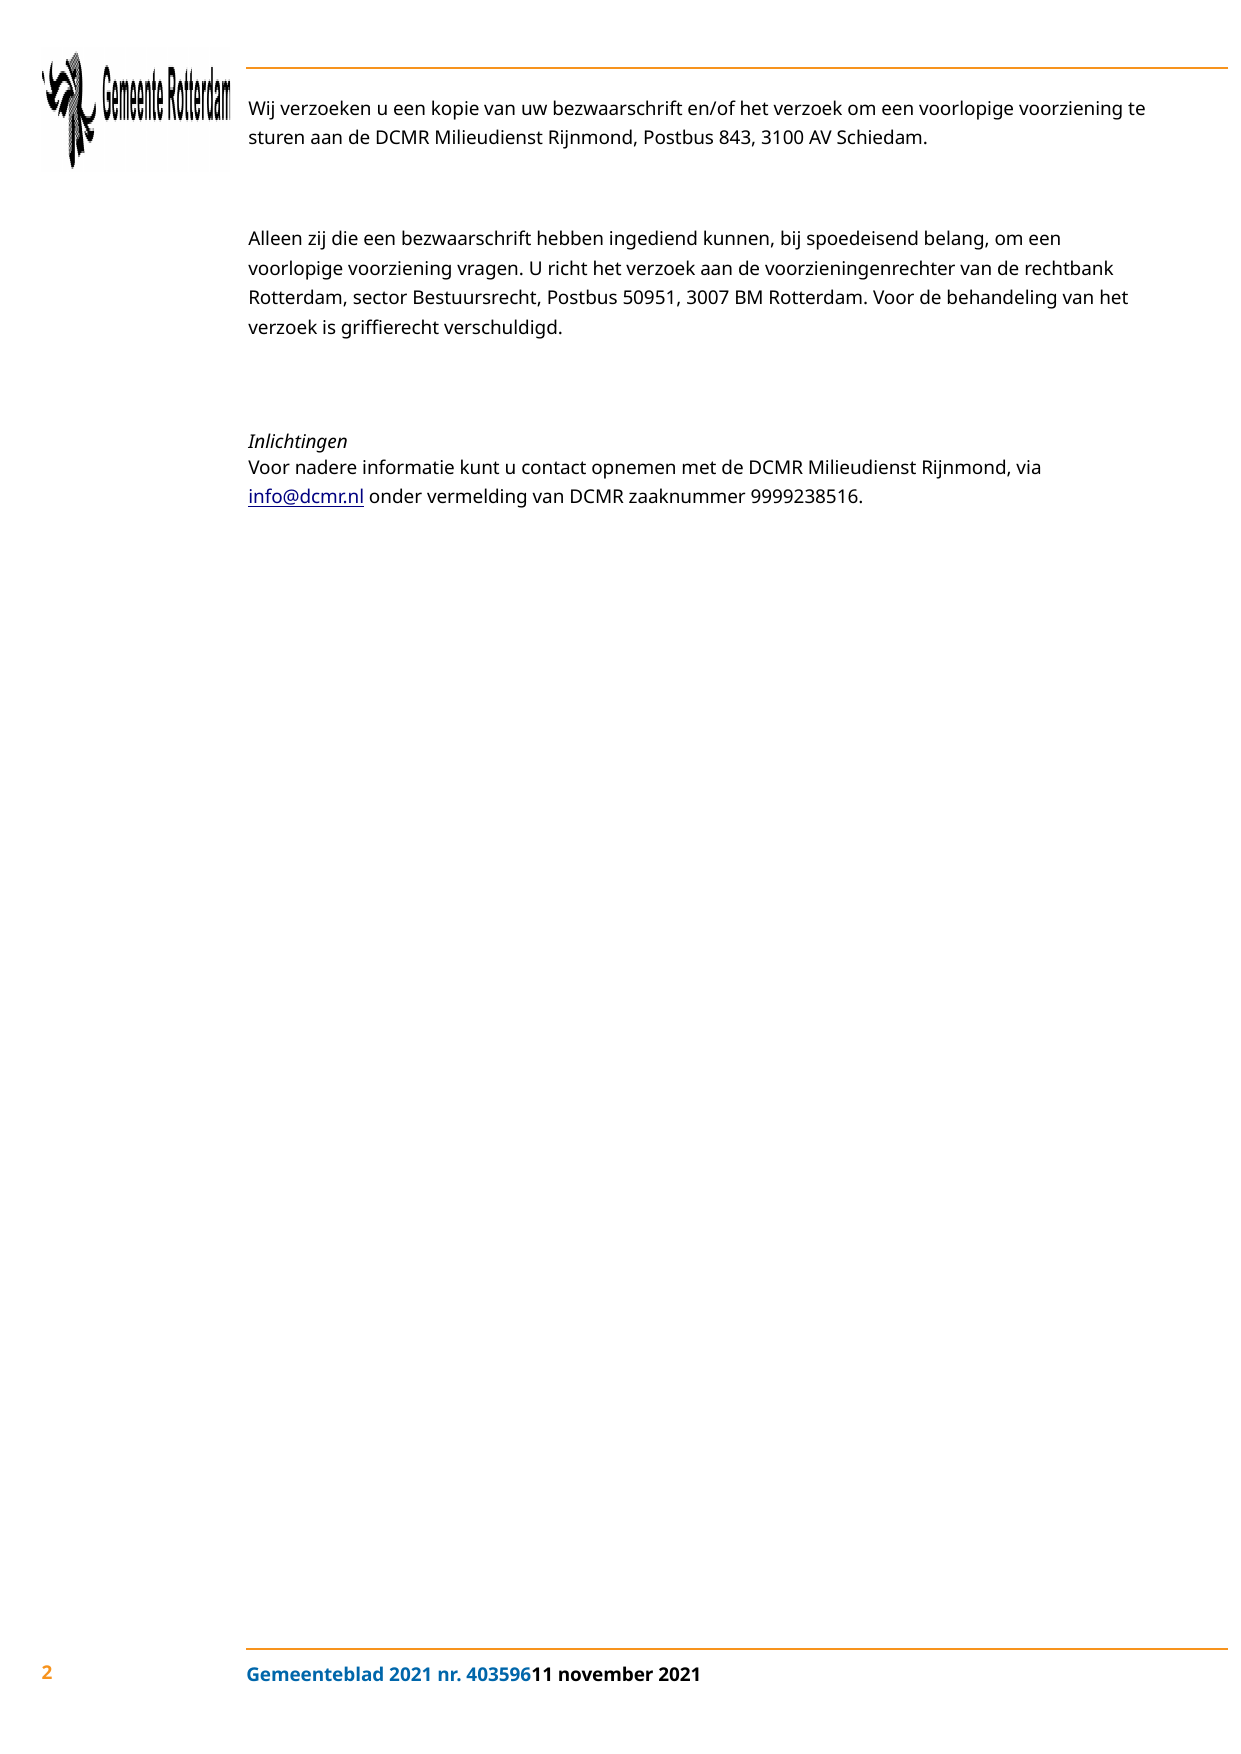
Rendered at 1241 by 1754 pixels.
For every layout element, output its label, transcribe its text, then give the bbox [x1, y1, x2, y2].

picture [41, 47, 231, 172]
text Alleen zij die een bezwaarschrift hebben ingediend kunnen, bij spoedeisend belang, om een voorlopige voorziening vragen. U richt het verzoek aan de voorzieningenrechter van de rechtbank Rotterdam, sector Bestuursrecht, Postbus 50951, 3007 BM Rotterdam. Voor de behandeling van het verzoek is griffierecht verschuldigd. [248, 225, 1152, 340]
text Voor nadere informatie kunt u contact opnemen met de DCMR Milieudienst Rijnmond, via info@dcmr.nl onder vermelding van DCMR zaaknummer 9999238516. [248, 454, 1152, 509]
text Inlichtingen [248, 428, 1152, 454]
text Wij verzoeken u een kopie van uw bezwaarschrift en/of het verzoek om een voorlopige voorziening te sturen aan de DCMR Milieudienst Rijnmond, Postbus 843, 3100 AV Schiedam. [248, 95, 1152, 150]
